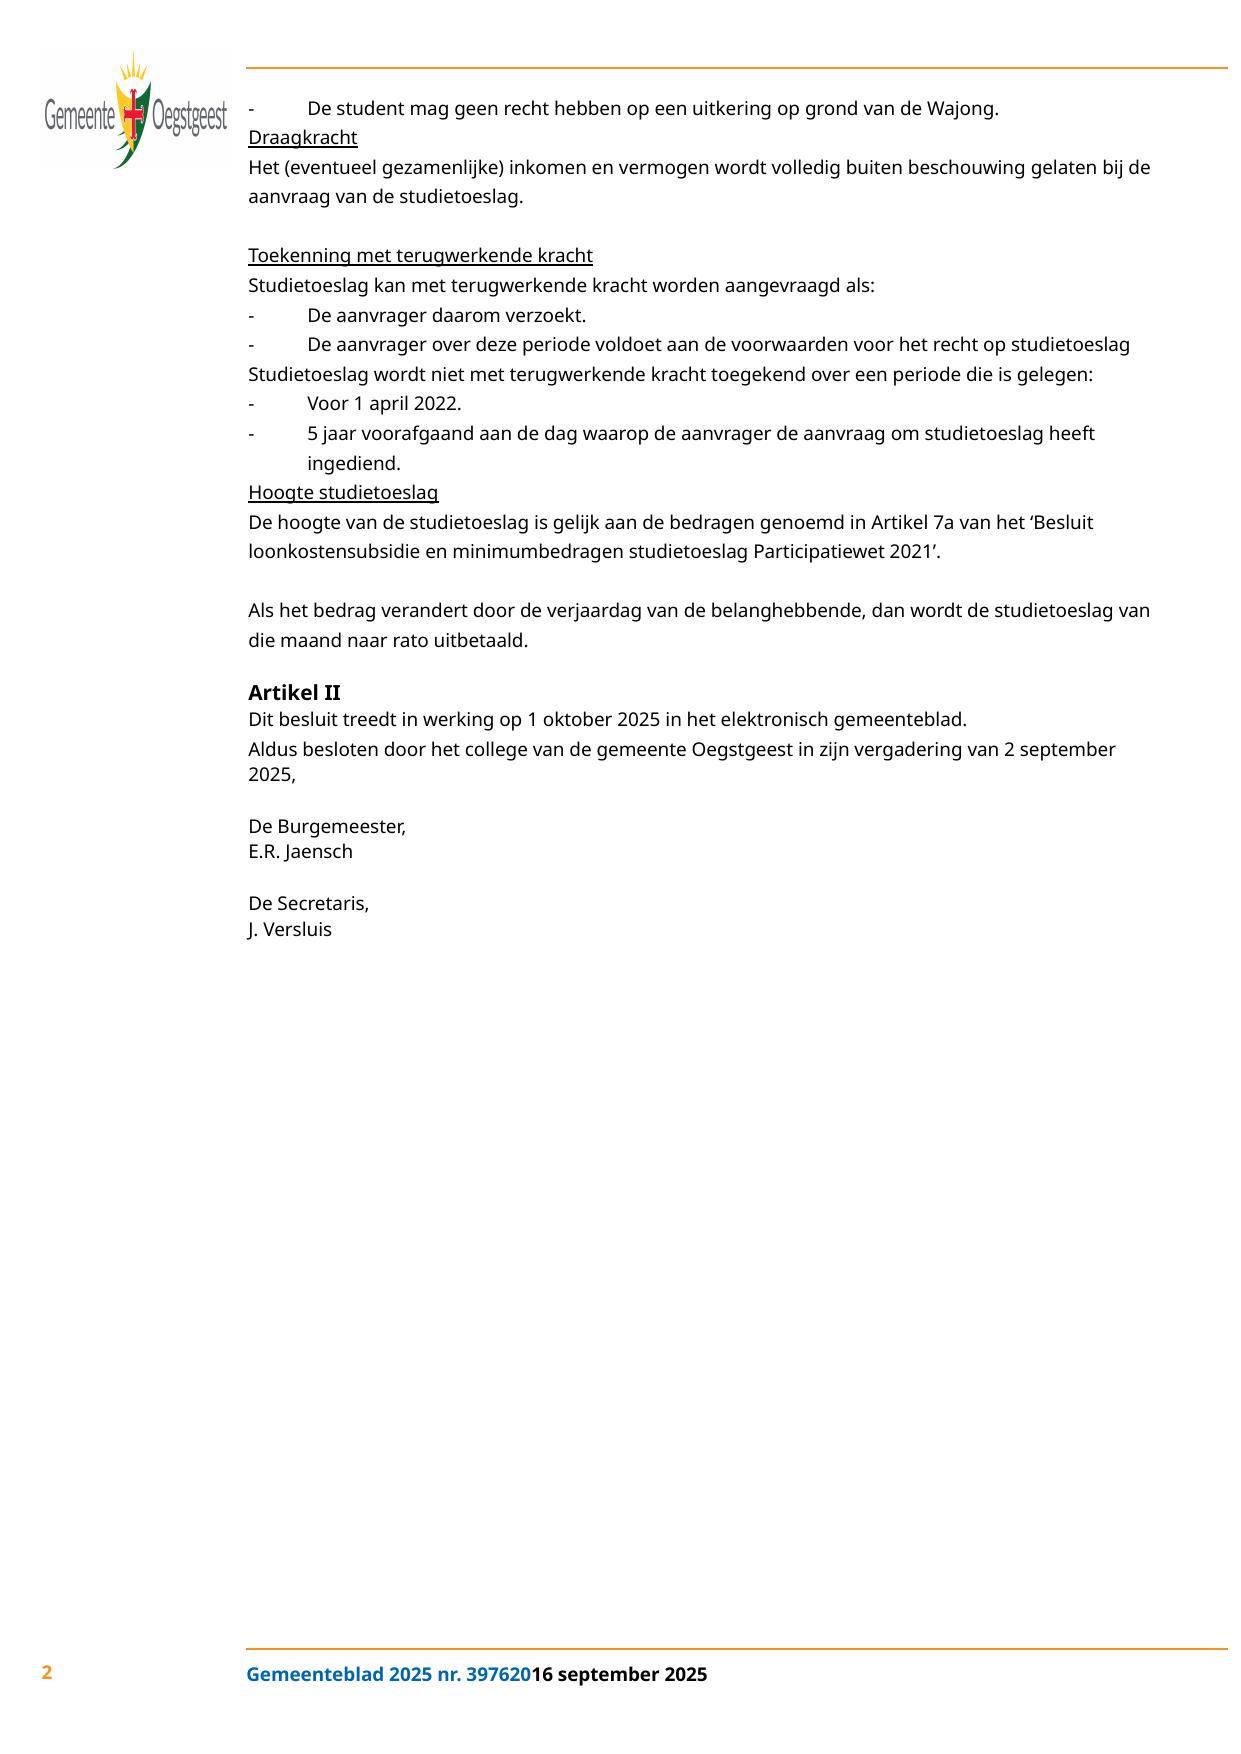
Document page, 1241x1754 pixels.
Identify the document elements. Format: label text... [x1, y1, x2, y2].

list Voor 1 april 2022. [248, 391, 1152, 416]
text De Secretaris, [248, 890, 1152, 916]
text Draagkracht [248, 124, 1152, 150]
text Aldus besloten door het college van de gemeente Oegstgeest in zijn vergadering van 2 september 2025, [248, 736, 1152, 787]
text J. Versluis [248, 916, 1152, 942]
text Hoogte studietoeslag [248, 479, 1152, 505]
text Als het bedrag verandert door de verjaardag van de belanghebbende, dan wordt de studietoeslag van die maand naar rato uitbetaald. [248, 598, 1152, 653]
text Artikel II [248, 678, 1152, 706]
list 5 jaar voorafgaand aan de dag waarop de aanvrager de aanvraag om studietoeslag heeft ingediend. [248, 420, 1152, 476]
text De hoogte van de studietoeslag is gelijk aan de bedragen genoemd in Artikel 7a van het ‘Besluit loonkostensubsidie en minimumbedragen studietoeslag Participatiewet 2021’. [248, 509, 1152, 564]
text Studietoeslag wordt niet met terugwerkende kracht toegekend over een periode die is gelegen: [248, 361, 1152, 387]
picture [41, 47, 231, 172]
list De aanvrager over deze periode voldoet aan de voorwaarden voor het recht op studietoeslag [248, 331, 1152, 357]
text Dit besluit treedt in werking op 1 oktober 2025 in het elektronisch gemeenteblad. [248, 706, 1152, 732]
text Studietoeslag kan met terugwerkende kracht worden aangevraagd als: [248, 272, 1152, 298]
text Het (eventueel gezamenlijke) inkomen en vermogen wordt volledig buiten beschouwing gelaten bij de aanvraag van de studietoeslag. [248, 154, 1152, 209]
text Toekenning met terugwerkende kracht [248, 243, 1152, 268]
text E.R. Jaensch [248, 839, 1152, 864]
text De Burgemeester, [248, 813, 1152, 839]
list De student mag geen recht hebben op een uitkering op grond van de Wajong. [248, 95, 1152, 121]
list De aanvrager daarom verzoekt. [248, 302, 1152, 328]
